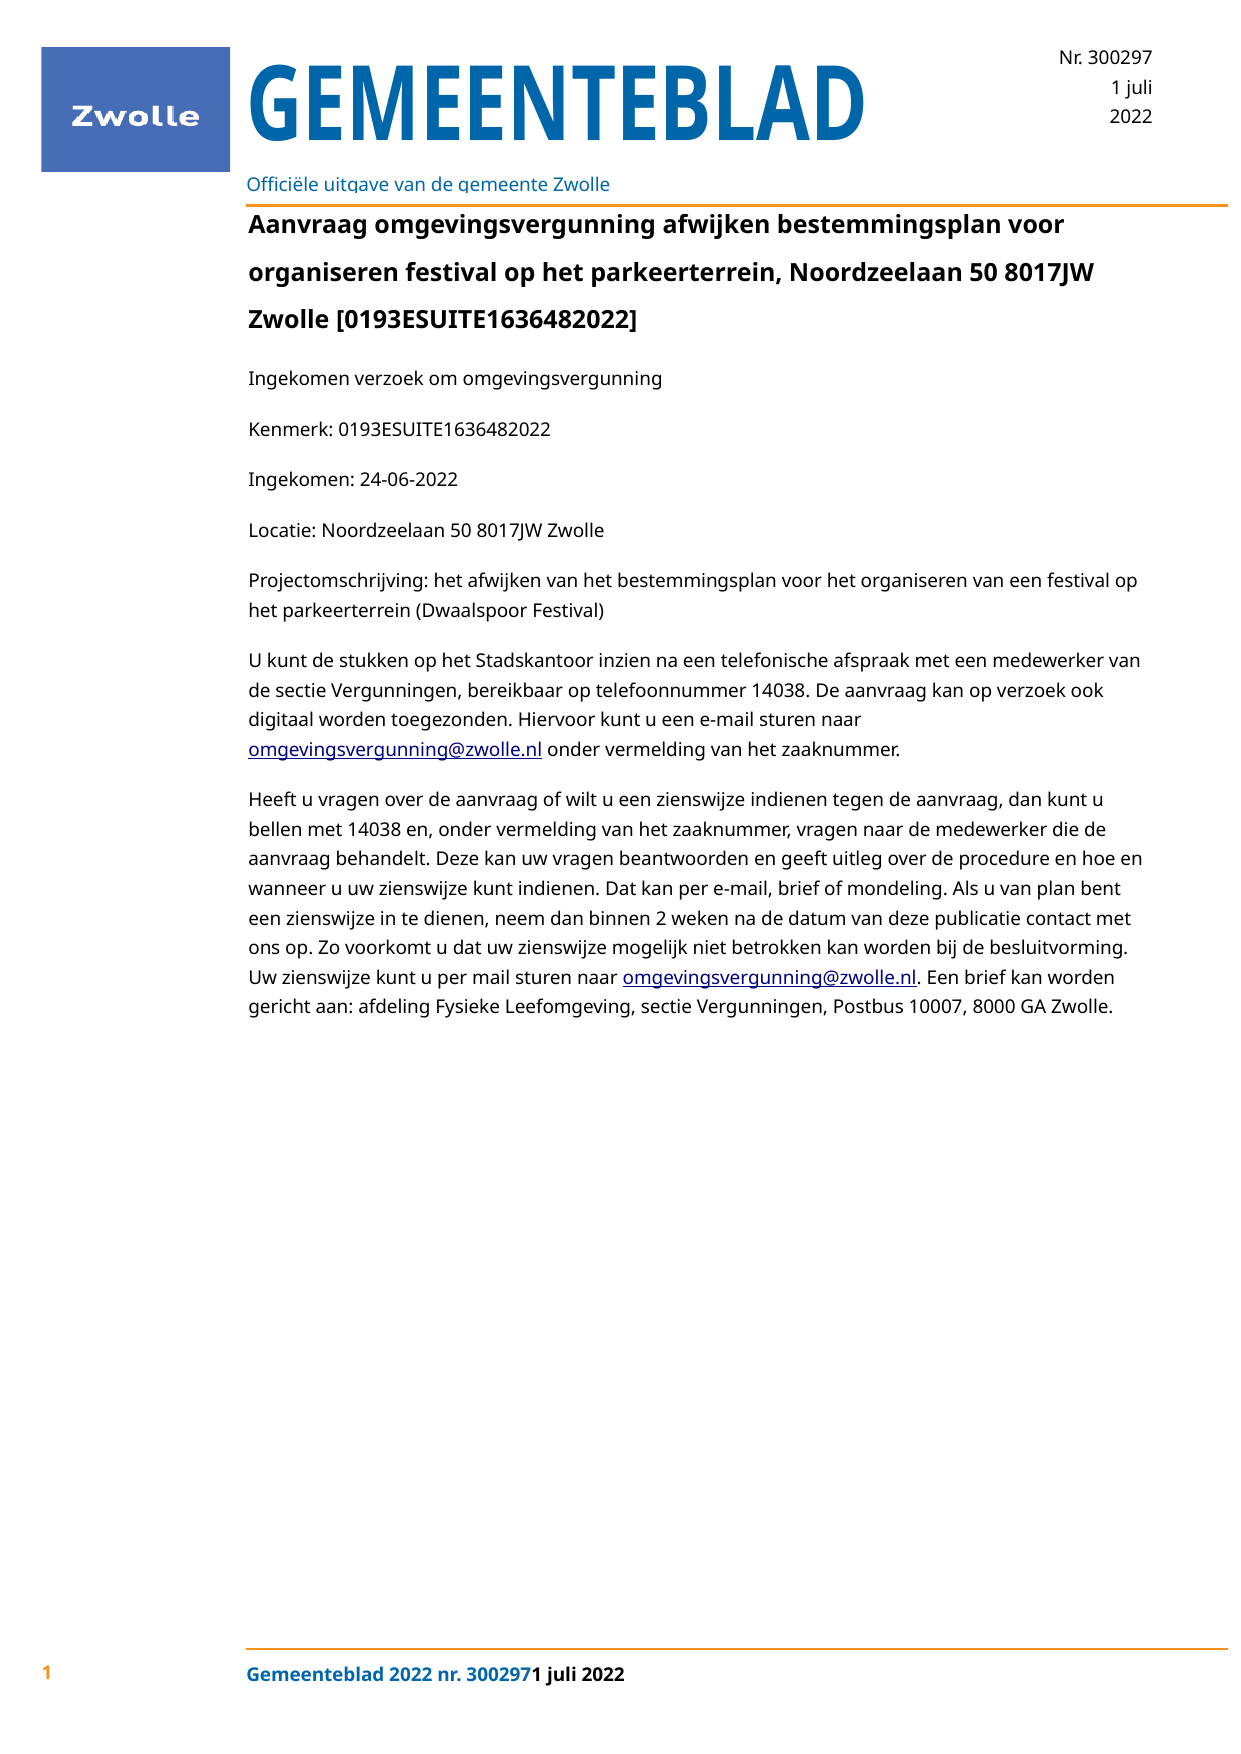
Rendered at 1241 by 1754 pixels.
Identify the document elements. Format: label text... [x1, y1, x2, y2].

text Kenmerk: 0193ESUITE1636482022 [248, 416, 1152, 442]
text Ingekomen verzoek om omgevingsvergunning [248, 366, 1152, 391]
text Ingekomen: 24-06-2022 [248, 466, 1152, 492]
text Aanvraag omgevingsvergunning afwijken bestemmingsplan voor organiseren festival op het parkeerterrein, Noordzeelaan 50 8017JW Zwolle [0193ESUITE1636482022] [248, 207, 1152, 336]
text Heeft u vragen over de aanvraag of wilt u een zienswijze indienen tegen de aanvraag, dan kunt u bellen met 14038 en, onder vermelding van het zaaknummer, vragen naar de medewerker die de aanvraag behandelt. Deze kan uw vragen beantwoorden en geeft uitleg over de procedure en hoe en wanneer u uw zienswijze kunt indienen. Dat kan per e-mail, brief of mondeling. Als u van plan bent een zienswijze in te dienen, neem dan binnen 2 weken na de datum van deze publicatie contact met ons op. Zo voorkomt u dat uw zienswijze mogelijk niet betrokken kan worden bij de besluitvorming. Uw zienswijze kunt u per mail sturen naar omgevingsvergunning@zwolle.nl. Een brief kan worden gericht aan: afdeling Fysieke Leefomgeving, sectie Vergunningen, Postbus 10007, 8000 GA Zwolle. [248, 786, 1152, 1019]
text Locatie: Noordzeelaan 50 8017JW Zwolle [248, 517, 1152, 542]
text U kunt de stukken op het Stadskantoor inzien na een telefonische afspraak met een medewerker van de sectie Vergunningen, bereikbaar op telefoonnummer 14038. De aanvraag kan op verzoek ook digitaal worden toegezonden. Hiervoor kunt u een e-mail sturen naar omgevingsvergunning@zwolle.nl onder vermelding van het zaaknummer. [248, 647, 1152, 762]
picture [41, 47, 231, 172]
text Projectomschrijving: het afwijken van het bestemmingsplan voor het organiseren van een festival op het parkeerterrein (Dwaalspoor Festival) [248, 567, 1152, 622]
